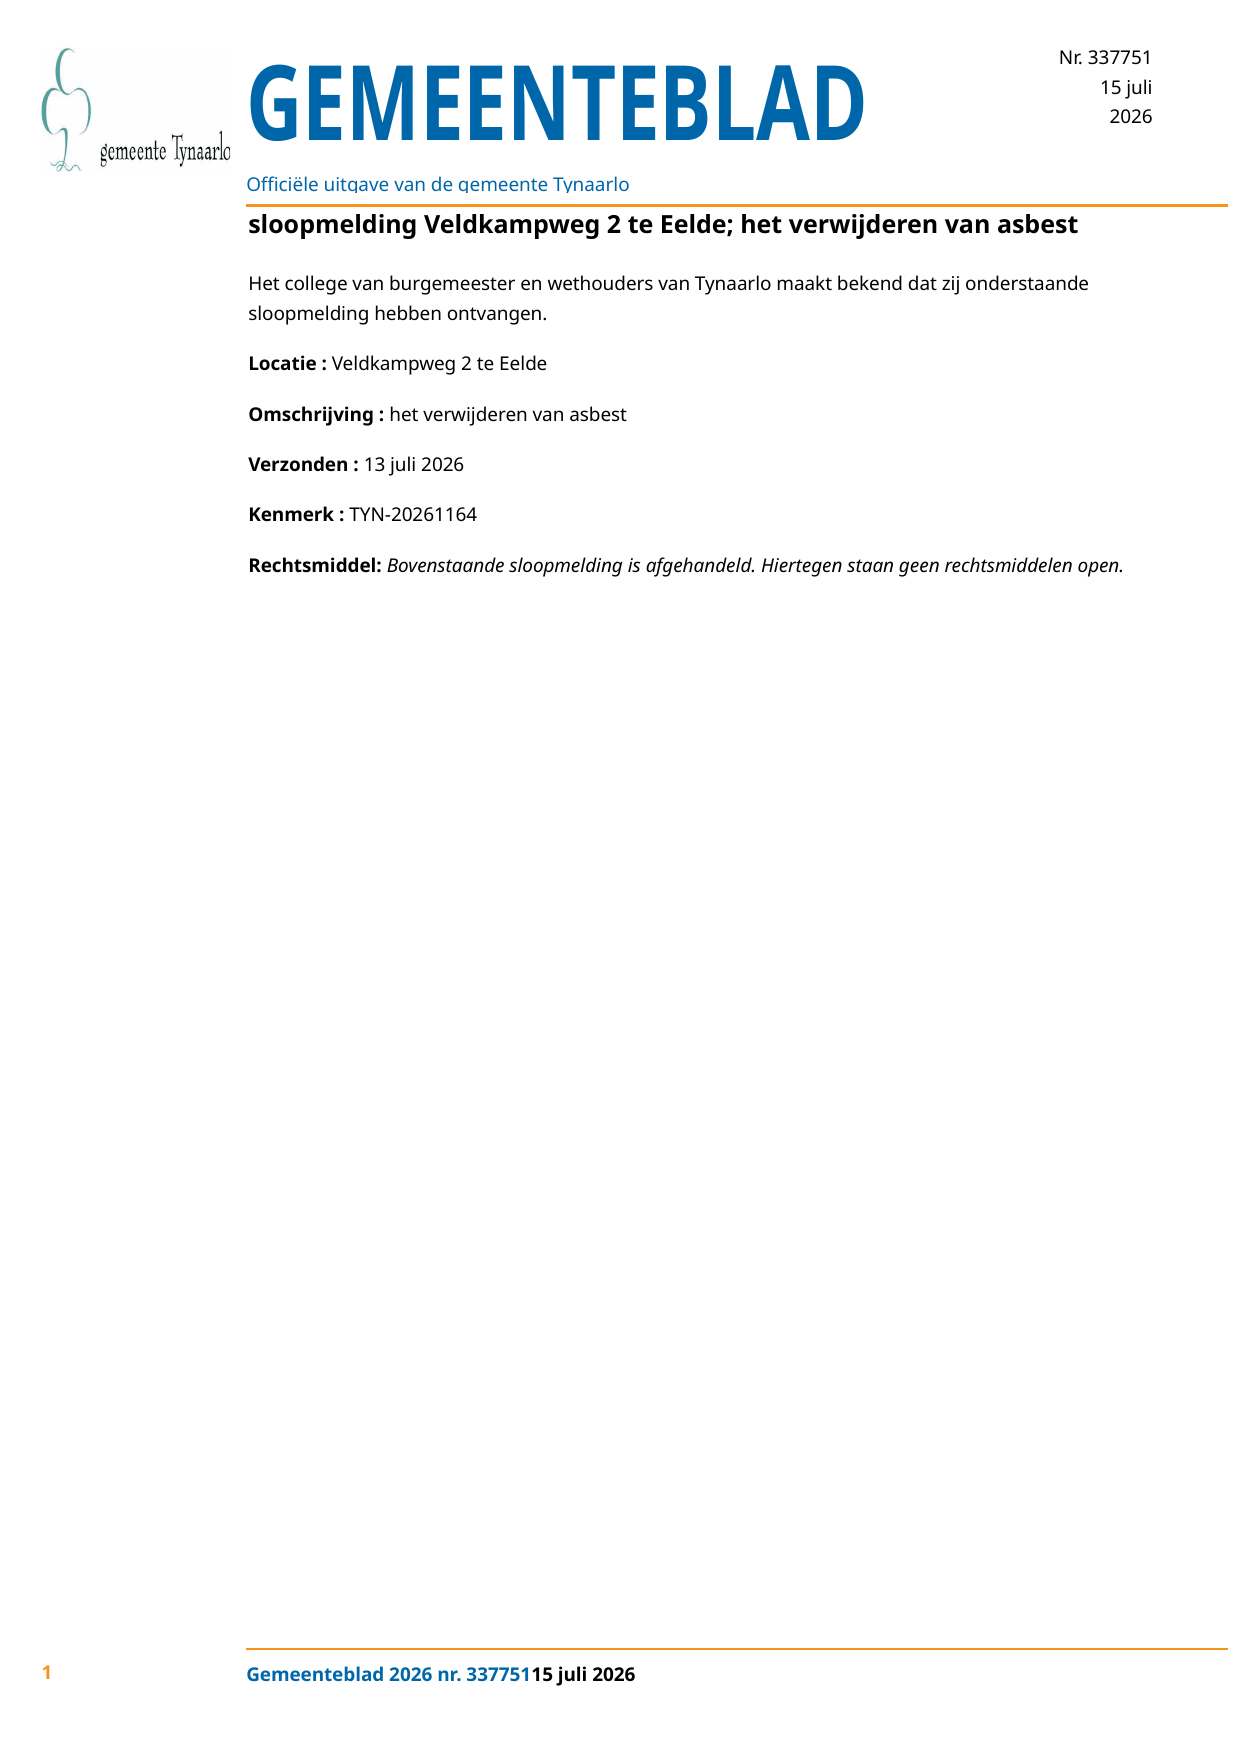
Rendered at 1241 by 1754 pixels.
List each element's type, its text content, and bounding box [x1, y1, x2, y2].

text Kenmerk : TYN-20261164 [248, 502, 1152, 527]
picture [41, 47, 231, 172]
text Het college van burgemeester en wethouders van Tynaarlo maakt bekend dat zij onderstaande sloopmelding hebben ontvangen. [248, 270, 1152, 326]
text Rechtsmiddel: Bovenstaande sloopmelding is afgehandeld. Hiertegen staan geen rechtsmiddelen open. [248, 552, 1152, 578]
text Omschrijving : het verwijderen van asbest [248, 401, 1152, 426]
text Verzonden : 13 juli 2026 [248, 451, 1152, 477]
text sloopmelding Veldkampweg 2 te Eelde; het verwijderen van asbest [248, 207, 1152, 241]
text Locatie : Veldkampweg 2 te Eelde [248, 350, 1152, 376]
